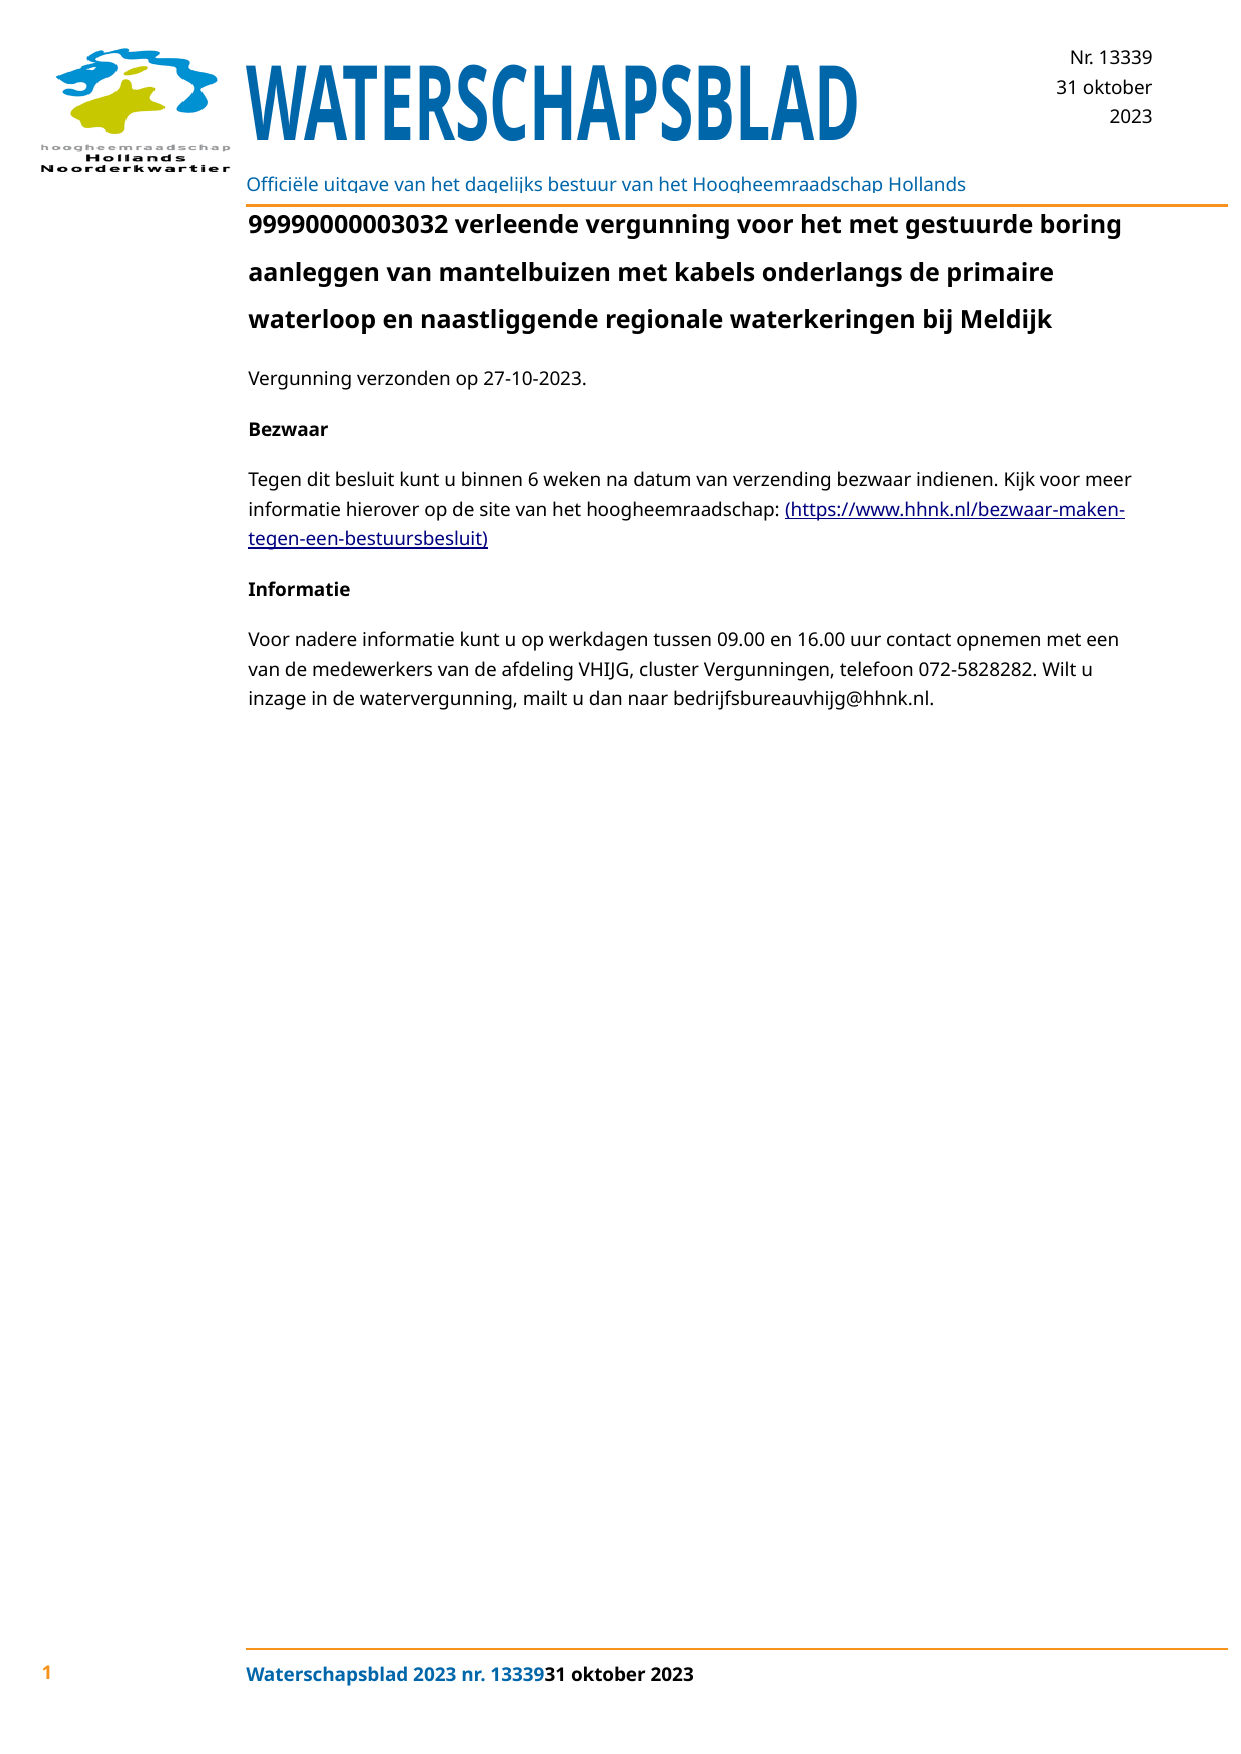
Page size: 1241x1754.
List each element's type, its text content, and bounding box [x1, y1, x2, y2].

picture [41, 47, 231, 172]
text Bezwaar [248, 416, 1152, 442]
text Voor nadere informatie kunt u op werkdagen tussen 09.00 en 16.00 uur contact opnemen met een van de medewerkers van de afdeling VHIJG, cluster Vergunningen, telefoon 072-5828282. Wilt u inzage in de watervergunning, mailt u dan naar bedrijfsbureauvhijg@hhnk.nl. [248, 626, 1152, 711]
text 99990000003032 verleende vergunning voor het met gestuurde boring aanleggen van mantelbuizen met kabels onderlangs de primaire waterloop en naastliggende regionale waterkeringen bij Meldijk [248, 207, 1152, 336]
text Informatie [248, 576, 1152, 602]
text Tegen dit besluit kunt u binnen 6 weken na datum van verzending bezwaar indienen. Kijk voor meer informatie hierover op de site van het hoogheemraadschap: (https://www.hhnk.nl/bezwaar-maken-tegen-een-bestuursbesluit) [248, 466, 1152, 551]
text Vergunning verzonden op 27-10-2023. [248, 366, 1152, 391]
